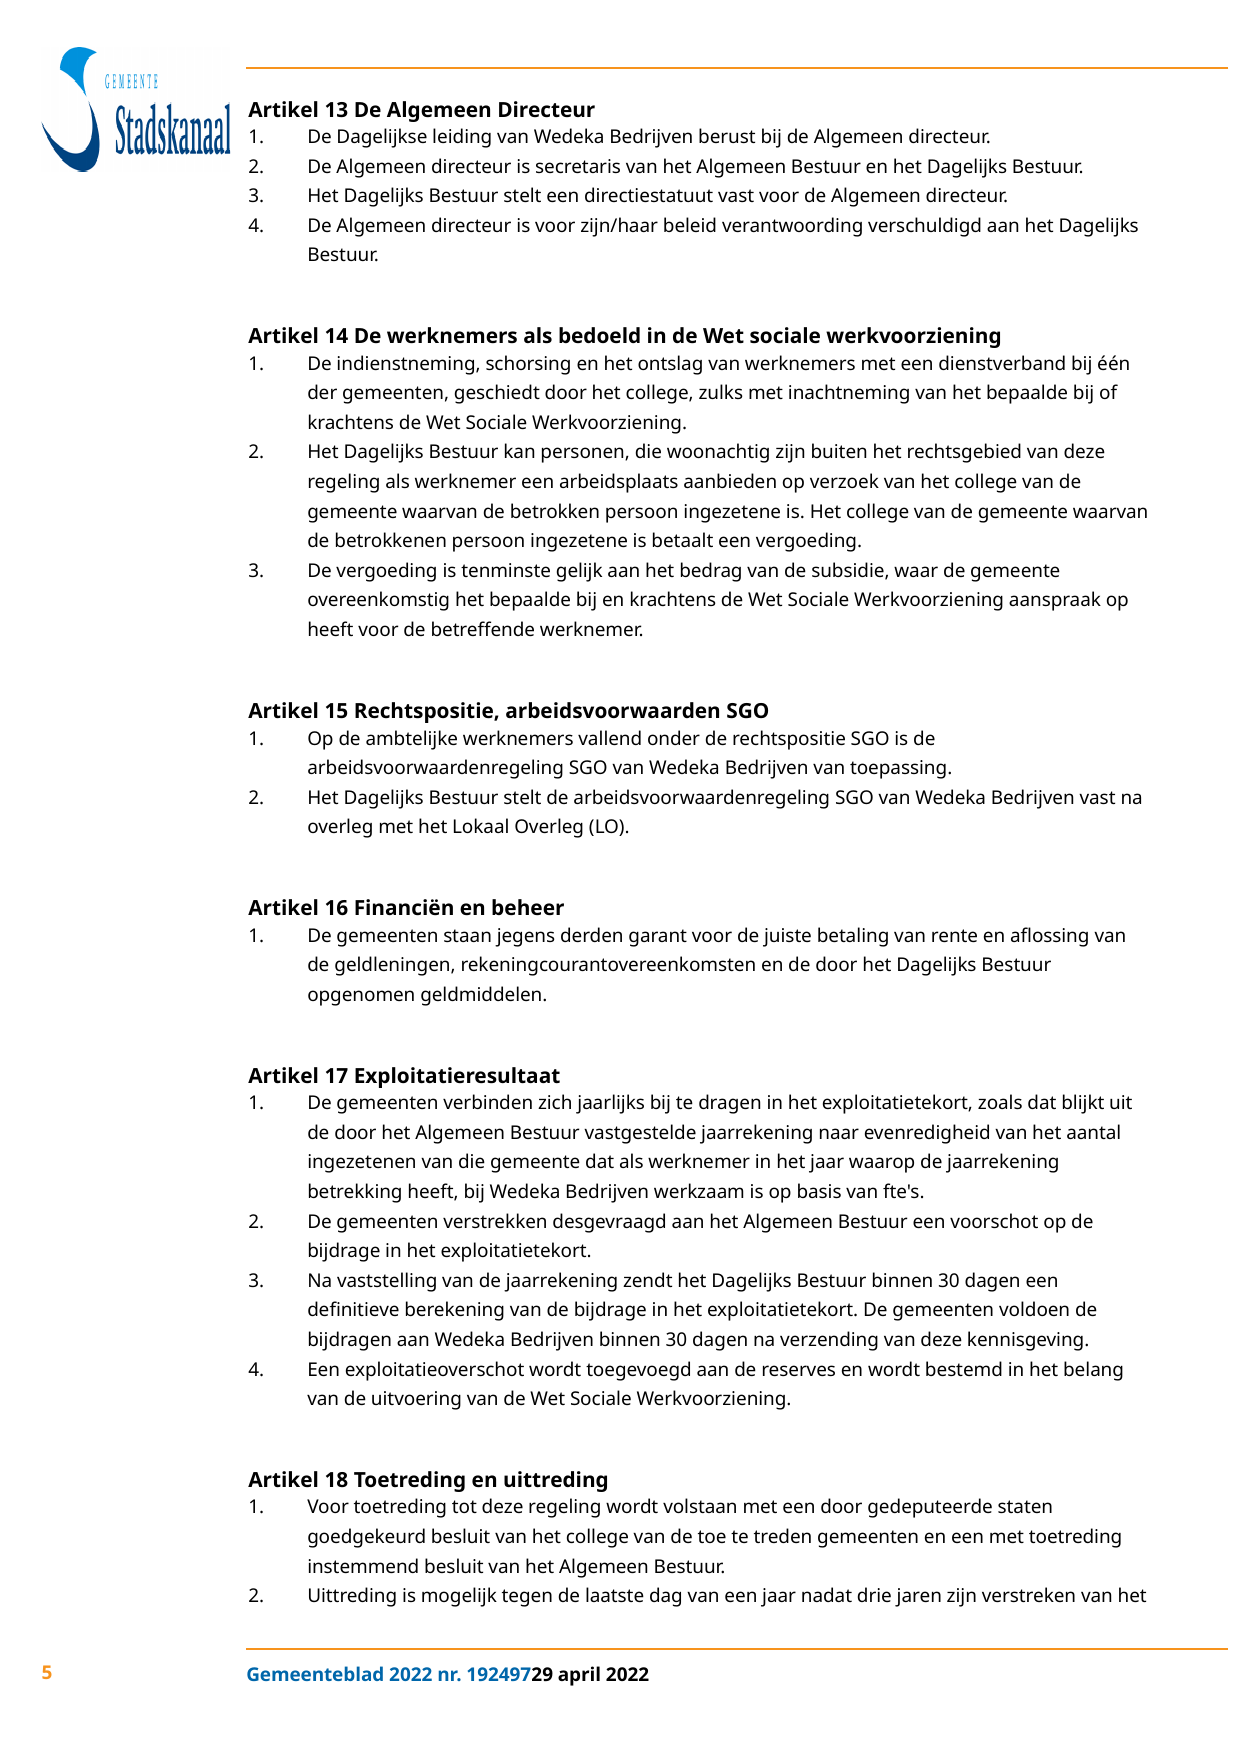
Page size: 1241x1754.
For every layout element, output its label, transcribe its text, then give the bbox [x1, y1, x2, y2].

list Het Dagelijks Bestuur stelt een directiestatuut vast voor de Algemeen directeur. [248, 182, 1152, 208]
list Na vaststelling van de jaarrekening zendt het Dagelijks Bestuur binnen 30 dagen een definitieve berekening van de bijdrage in het exploitatietekort. De gemeenten voldoen de bijdragen aan Wedeka Bedrijven binnen 30 dagen na verzending van deze kennisgeving. [248, 1267, 1152, 1352]
list Het Dagelijks Bestuur stelt de arbeidsvoorwaardenregeling SGO van Wedeka Bedrijven vast na overleg met het Lokaal Overleg (LO). [248, 784, 1152, 839]
list De indienstneming, schorsing en het ontslag van werknemers met een dienstverband bij één der gemeenten, geschiedt door het college, zulks met inachtneming van het bepaalde bij of krachtens de Wet Sociale Werkvoorziening. [248, 350, 1152, 435]
text Artikel 14 De werknemers als bedoeld in de Wet sociale werkvoorziening [248, 322, 1152, 350]
list De gemeenten verstrekken desgevraagd aan het Algemeen Bestuur een voorschot op de bijdrage in het exploitatietekort. [248, 1208, 1152, 1263]
list De Algemeen directeur is voor zijn/haar beleid verantwoording verschuldigd aan het Dagelijks Bestuur. [248, 212, 1152, 267]
text Artikel 18 Toetreding en uittreding [248, 1465, 1152, 1494]
text Artikel 17 Exploitatieresultaat [248, 1061, 1152, 1089]
list De gemeenten verbinden zich jaarlijks bij te dragen in het exploitatietekort, zoals dat blijkt uit de door het Algemeen Bestuur vastgestelde jaarrekening naar evenredigheid van het aantal ingezetenen van die gemeente dat als werknemer in het jaar waarop de jaarrekening betrekking heeft, bij Wedeka Bedrijven werkzaam is op basis van fte's. [248, 1089, 1152, 1204]
list De Algemeen directeur is secretaris van het Algemeen Bestuur en het Dagelijks Bestuur. [248, 153, 1152, 178]
list De Dagelijkse leiding van Wedeka Bedrijven berust bij de Algemeen directeur. [248, 123, 1152, 149]
list De vergoeding is tenminste gelijk aan het bedrag van de subsidie, waar de gemeente overeenkomstig het bepaalde bij en krachtens de Wet Sociale Werkvoorziening aanspraak op heeft voor de betreffende werknemer. [248, 557, 1152, 642]
text Artikel 15 Rechtspositie, arbeidsvoorwaarden SGO [248, 696, 1152, 725]
list Voor toetreding tot deze regeling wordt volstaan met een door gedeputeerde staten goedgekeurd besluit van het college van de toe te treden gemeenten en een met toetreding instemmend besluit van het Algemeen Bestuur. [248, 1494, 1152, 1579]
text Artikel 13 De Algemeen Directeur [248, 95, 1152, 123]
list De gemeenten staan jegens derden garant voor de juiste betaling van rente en aflossing van de geldleningen, rekeningcourantovereenkomsten en de door het Dagelijks Bestuur opgenomen geldmiddelen. [248, 922, 1152, 1007]
list Het Dagelijks Bestuur kan personen, die woonachtig zijn buiten het rechtsgebied van deze regeling als werknemer een arbeidsplaats aanbieden op verzoek van het college van de gemeente waarvan de betrokken persoon ingezetene is. Het college van de gemeente waarvan de betrokkenen persoon ingezetene is betaalt een vergoeding. [248, 439, 1152, 553]
list Uittreding is mogelijk tegen de laatste dag van een jaar nadat drie jaren zijn verstreken van het [248, 1582, 1152, 1608]
list Op de ambtelijke werknemers vallend onder de rechtspositie SGO is de arbeidsvoorwaardenregeling SGO van Wedeka Bedrijven van toepassing. [248, 725, 1152, 780]
list Een exploitatieoverschot wordt toegevoegd aan de reserves en wordt bestemd in het belang van de uitvoering van de Wet Sociale Werkvoorziening. [248, 1356, 1152, 1411]
picture [41, 47, 231, 172]
text Artikel 16 Financiën en beheer [248, 893, 1152, 922]
